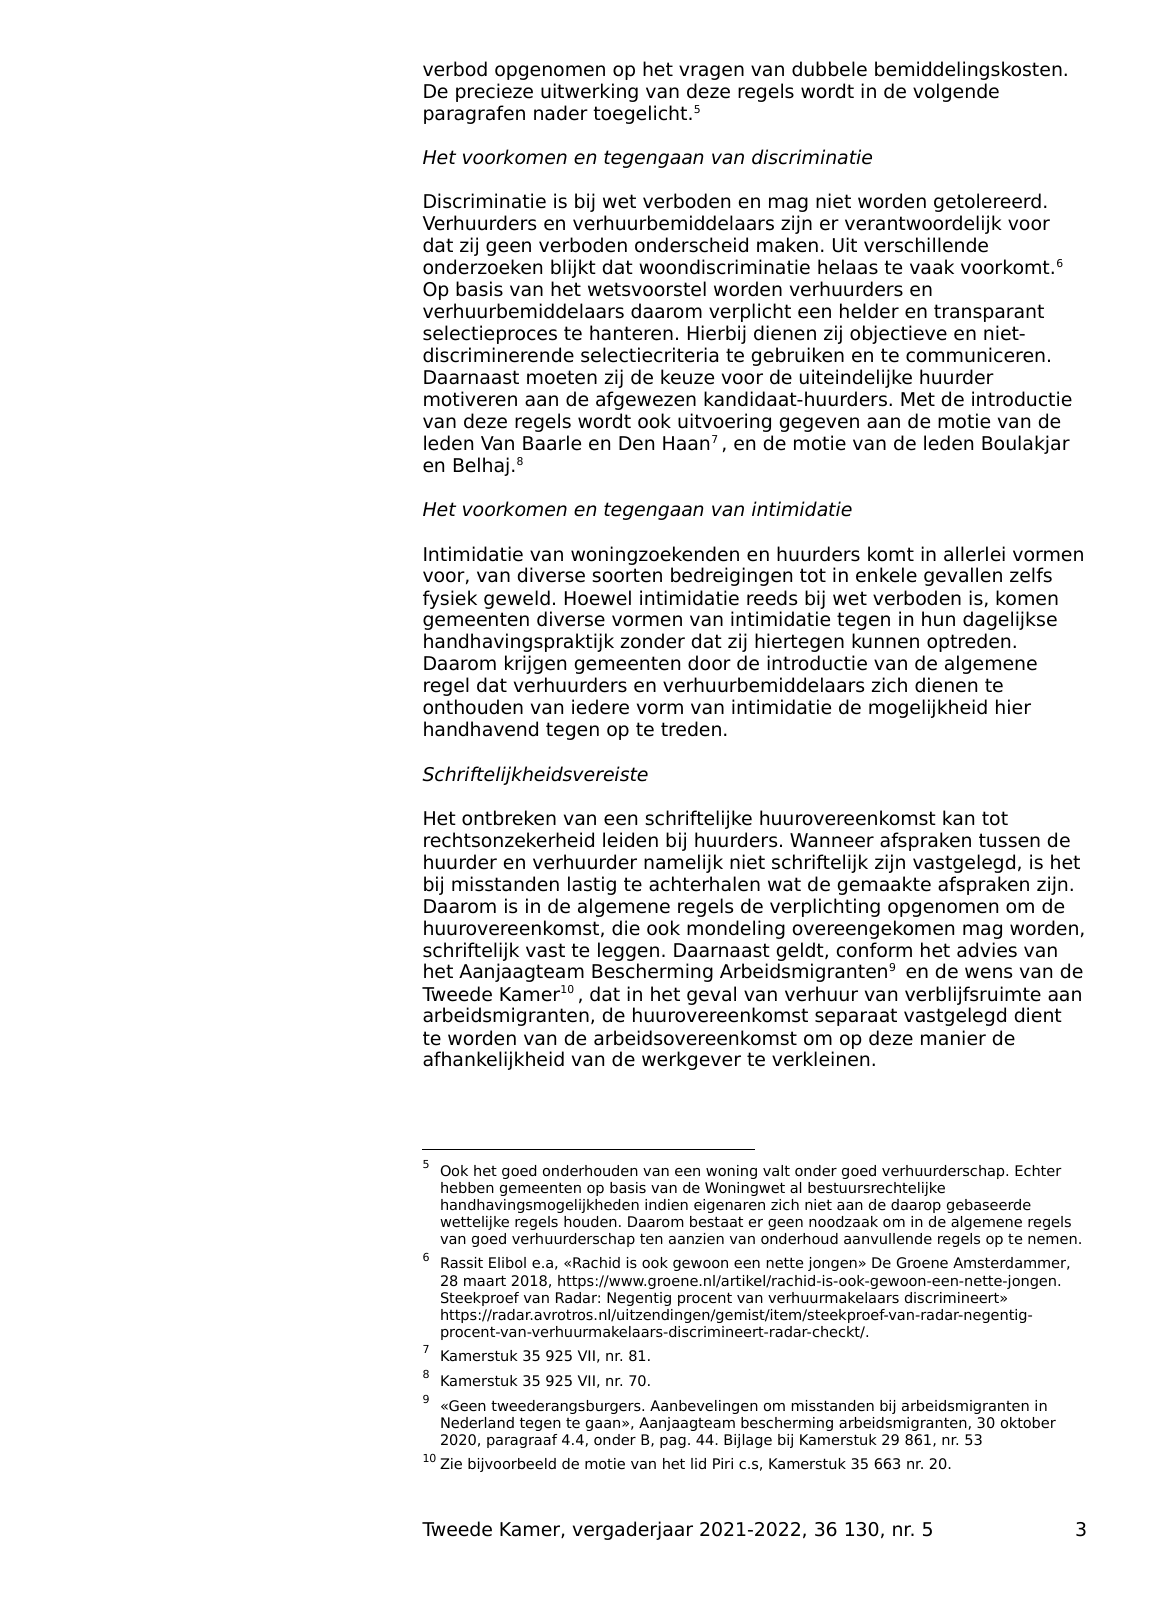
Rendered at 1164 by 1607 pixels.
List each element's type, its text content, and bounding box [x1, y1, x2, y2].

text «Geen tweederangsburgers. Aanbevelingen om misstanden bij arbeidsmigranten in Nederland tegen te gaan», Aanjaagteam bescherming arbeidsmigranten, 30 oktober 2020, paragraaf 4.4, onder B, pag. 44. Bijlage bij Kamerstuk 29 861, nr. 53 [422, 1393, 1087, 1449]
text Ook het goed onderhouden van een woning valt onder goed verhuurderschap. Echter hebben gemeenten op basis van de Woningwet al bestuursrechtelijke handhavingsmogelijkheden indien eigenaren zich niet aan de daarop gebaseerde wettelijke regels houden. Daarom bestaat er geen noodzaak om in de algemene regels van goed verhuurderschap ten aanzien van onderhoud aanvullende regels op te nemen. [422, 1158, 1087, 1248]
text verbod opgenomen op het vragen van dubbele bemiddelingskosten. De precieze uitwerking van deze regels wordt in de volgende paragrafen nader toegelicht. [422, 59, 1087, 125]
text Kamerstuk 35 925 VII, nr. 70. [422, 1368, 1087, 1391]
subtitle Het voorkomen en tegengaan van discriminatie [422, 147, 1087, 169]
text Het ontbreken van een schriftelijke huurovereenkomst kan tot rechtsonzekerheid leiden bij huurders. Wanneer afspraken tussen de huurder en verhuurder namelijk niet schriftelijk zijn vastgelegd, is het bij misstanden lastig te achterhalen wat de gemaakte afspraken zijn. Daarom is in de algemene regels de verplichting opgenomen om de huurovereenkomst, die ook mondeling overeengekomen mag worden, schriftelijk vast te leggen. Daarnaast geldt, conform het advies van het Aanjaagteam Bescherming Arbeidsmigranten en de wens van de Tweede Kamer, dat in het geval van verhuur van verblijfsruimte aan arbeidsmigranten, de huurovereenkomst separaat vastgelegd dient te worden van de arbeidsovereenkomst om op deze manier de afhankelijkheid van de werkgever te verkleinen. [422, 808, 1087, 1071]
text Intimidatie van woningzoekenden en huurders komt in allerlei vormen voor, van diverse soorten bedreigingen tot in enkele gevallen zelfs fysiek geweld. Hoewel intimidatie reeds bij wet verboden is, komen gemeenten diverse vormen van intimidatie tegen in hun dagelijkse handhavingspraktijk zonder dat zij hiertegen kunnen optreden. Daarom krijgen gemeenten door de introductie van de algemene regel dat verhuurders en verhuurbemiddelaars zich dienen te onthouden van iedere vorm van intimidatie de mogelijkheid hier handhavend tegen op te treden. [422, 543, 1087, 741]
text Zie bijvoorbeeld de motie van het lid Piri c.s, Kamerstuk 35 663 nr. 20. [422, 1452, 1087, 1474]
text Discriminatie is bij wet verboden en mag niet worden getolereerd. Verhuurders en verhuurbemiddelaars zijn er verantwoordelijk voor dat zij geen verboden onderscheid maken. Uit verschillende onderzoeken blijkt dat woondiscriminatie helaas te vaak voorkomt. Op basis van het wetsvoorstel worden verhuurders en verhuurbemiddelaars daarom verplicht een helder en transparant selectieproces te hanteren. Hierbij dienen zij objectieve en niet-discriminerende selectiecriteria te gebruiken en te communiceren. Daarnaast moeten zij de keuze voor de uiteindelijke huurder motiveren aan de afgewezen kandidaat-huurders. Met de introductie van deze regels wordt ook uitvoering gegeven aan de motie van de leden Van Baarle en Den Haan, en de motie van de leden Boulakjar en Belhaj. [422, 191, 1087, 477]
subtitle Het voorkomen en tegengaan van intimidatie [422, 499, 1087, 521]
subtitle Schriftelijkheidsvereiste [422, 763, 1087, 785]
text Rassit Elibol e.a, «Rachid is ook gewoon een nette jongen» De Groene Amsterdammer, 28 maart 2018, https://www.groene.nl/artikel/rachid-is-ook-gewoon-een-nette-jongen. Steekproef van Radar: Negentig procent van verhuurmakelaars discrimineert» https://radar.avrotros.nl/uitzendingen/gemist/item/steekproef-van-radar-negentig-procent-van-verhuurmakelaars-discrimineert-radar-checkt/. [422, 1251, 1087, 1341]
text Kamerstuk 35 925 VII, nr. 81. [422, 1343, 1087, 1366]
